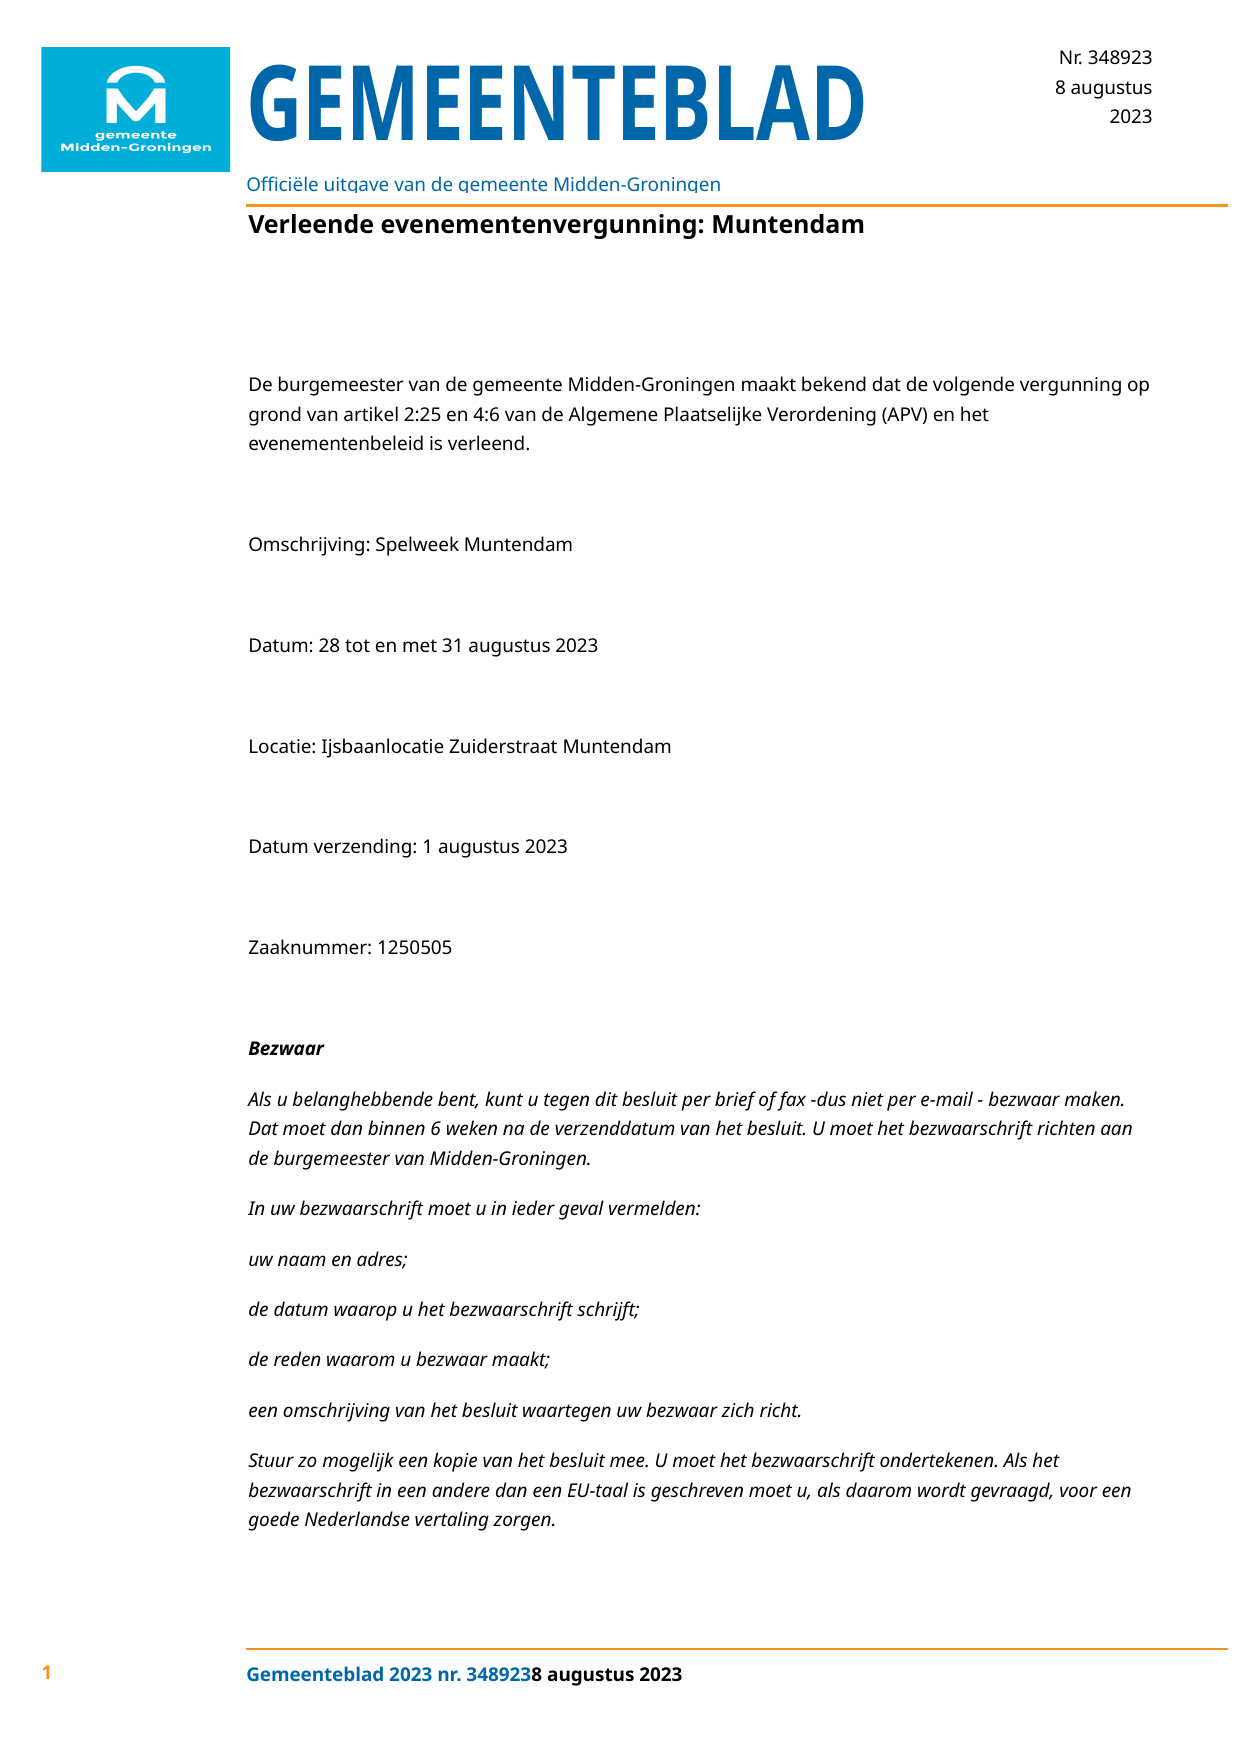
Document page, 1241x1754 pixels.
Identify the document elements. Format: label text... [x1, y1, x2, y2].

text In uw bezwaarschrift moet u in ieder geval vermelden: [248, 1195, 1152, 1221]
text Stuur zo mogelijk een kopie van het besluit mee. U moet het bezwaarschrift ondertekenen. Als het bezwaarschrift in een andere dan een EU-taal is geschreven moet u, als daarom wordt gevraagd, voor een goede Nederlandse vertaling zorgen. [248, 1447, 1152, 1532]
text de reden waarom u bezwaar maakt; [248, 1347, 1152, 1372]
picture [108, 66, 164, 82]
text Bezwaar [248, 1035, 1152, 1061]
text Datum verzending: 1 augustus 2023 [248, 834, 1152, 859]
text De burgemeester van de gemeente Midden-Groningen maakt bekend dat de volgende vergunning op grond van artikel 2:25 en 4:6 van de Algemene Plaatselijke Verordening (APV) en het evenementenbeleid is verleend. [248, 371, 1152, 456]
text Als u belanghebbende bent, kunt u tegen dit besluit per brief of fax -dus niet per e-mail - bezwaar maken. Dat moet dan binnen 6 weken na de verzenddatum van het besluit. U moet het bezwaarschrift richten aan de burgemeester van Midden-Groningen. [248, 1086, 1152, 1171]
picture [184, 146, 190, 153]
text Verleende evenementenvergunning: Muntendam [248, 207, 1152, 241]
text Zaaknummer: 1250505 [248, 934, 1152, 960]
text Omschrijving: Spelweek Muntendam [248, 531, 1152, 557]
text Datum: 28 tot en met 31 augustus 2023 [248, 632, 1152, 658]
text uw naam en adres; [248, 1246, 1152, 1271]
text een omschrijving van het besluit waartegen uw bezwaar zich richt. [248, 1397, 1152, 1423]
text Locatie: Ijsbaanlocatie Zuiderstraat Muntendam [248, 733, 1152, 758]
picture [107, 89, 165, 122]
text de datum waarop u het bezwaarschrift schrijft; [248, 1296, 1152, 1322]
